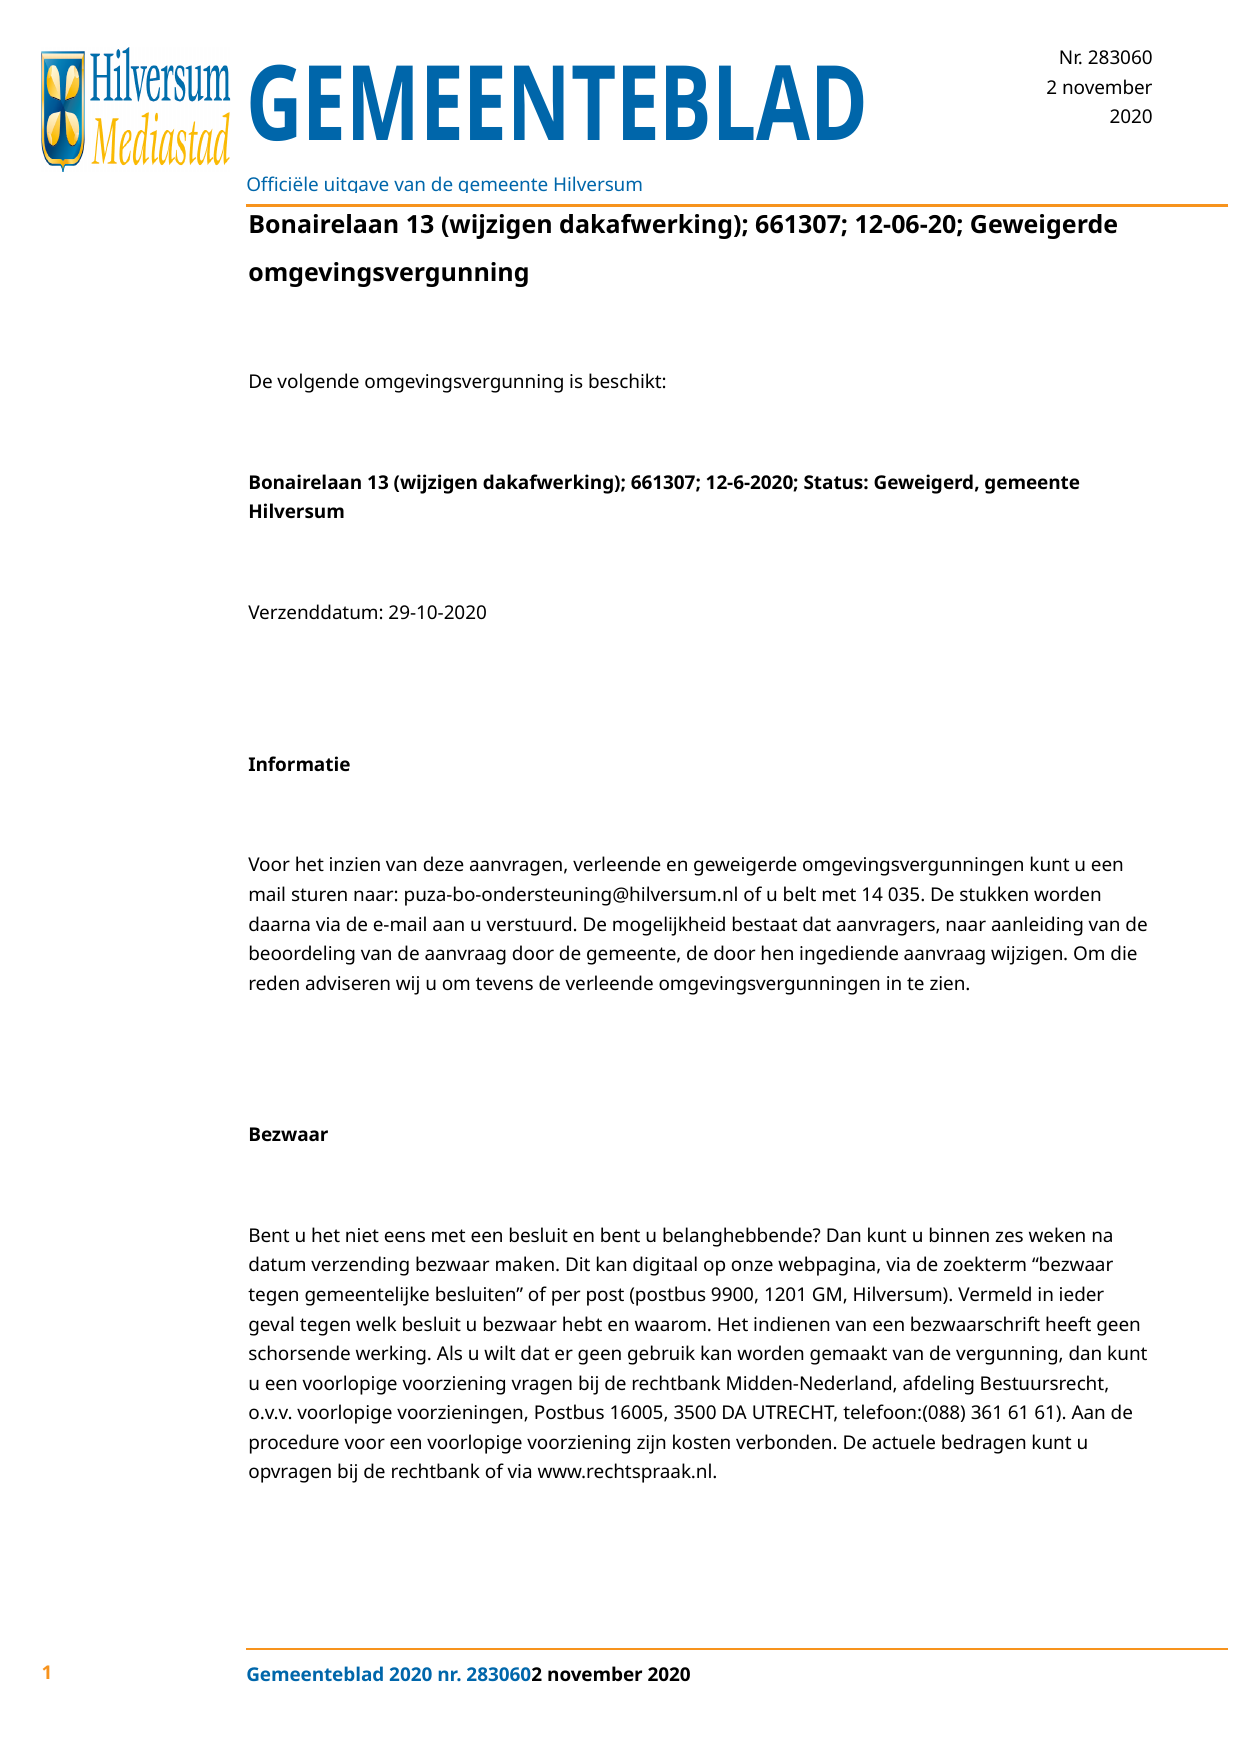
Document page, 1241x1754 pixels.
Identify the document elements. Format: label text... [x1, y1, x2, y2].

text Verzenddatum: 29-10-2020 [248, 599, 1152, 625]
text Bezwaar [248, 1121, 1152, 1147]
text Bent u het niet eens met een besluit en bent u belanghebbende? Dan kunt u binnen zes weken na datum verzending bezwaar maken. Dit kan digitaal op onze webpagina, via de zoekterm “bezwaar tegen gemeentelijke besluiten” of per post (postbus 9900, 1201 GM, Hilversum). Vermeld in ieder geval tegen welk besluit u bezwaar hebt en waarom. Het indienen van een bezwaarschrift heeft geen schorsende werking. Als u wilt dat er geen gebruik kan worden gemaakt van de vergunning, dan kunt u een voorlopige voorziening vragen bij de rechtbank Midden-Nederland, afdeling Bestuursrecht, o.v.v. voorlopige voorzieningen, Postbus 16005, 3500 DA UTRECHT, telefoon:(088) 361 61 61). Aan de procedure voor een voorlopige voorziening zijn kosten verbonden. De actuele bedragen kunt u opvragen bij de rechtbank of via www.rechtspraak.nl. [248, 1222, 1152, 1484]
text Informatie [248, 751, 1152, 777]
text Voor het inzien van deze aanvragen, verleende en geweigerde omgevingsvergunningen kunt u een mail sturen naar: puza-bo-ondersteuning@hilversum.nl of u belt met 14 035. De stukken worden daarna via de e-mail aan u verstuurd. De mogelijkheid bestaat dat aanvragers, naar aanleiding van de beoordeling van de aanvraag door de gemeente, de door hen ingediende aanvraag wijzigen. Om die reden adviseren wij u om tevens de verleende omgevingsvergunningen in te zien. [248, 852, 1152, 996]
text De volgende omgevingsvergunning is beschikt: [248, 368, 1152, 394]
picture [41, 47, 231, 172]
text Bonairelaan 13 (wijzigen dakafwerking); 661307; 12-06-20; Geweigerde omgevingsvergunning [248, 207, 1152, 288]
text Bonairelaan 13 (wijzigen dakafwerking); 661307; 12-6-2020; Status: Geweigerd, gemeente Hilversum [248, 469, 1152, 524]
